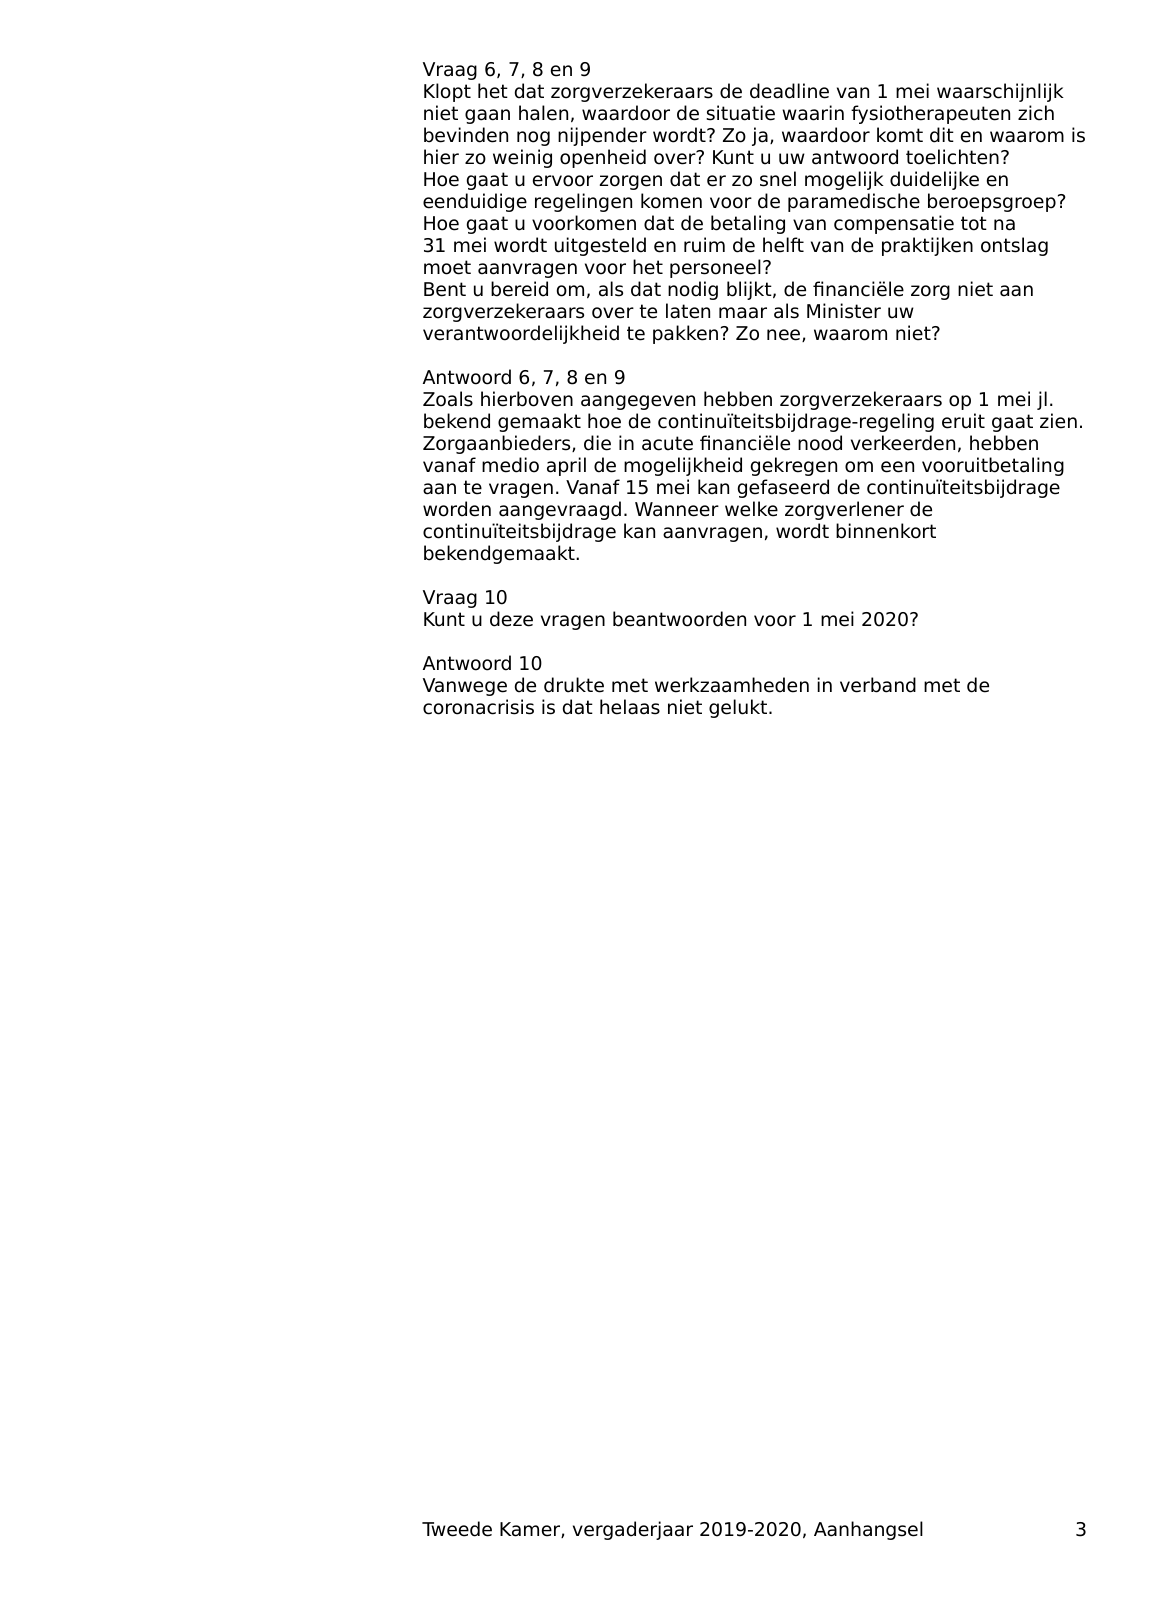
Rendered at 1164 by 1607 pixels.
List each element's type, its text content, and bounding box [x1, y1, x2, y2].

text Vraag 10 [422, 587, 1087, 609]
text Kunt u deze vragen beantwoorden voor 1 mei 2020? [422, 609, 1087, 631]
text Hoe gaat u ervoor zorgen dat er zo snel mogelijk duidelijke en eenduidige regelingen komen voor de paramedische beroepsgroep? [422, 169, 1087, 213]
text Bent u bereid om, als dat nodig blijkt, de financiële zorg niet aan zorgverzekeraars over te laten maar als Minister uw verantwoordelijkheid te pakken? Zo nee, waarom niet? [422, 279, 1087, 345]
text Hoe gaat u voorkomen dat de betaling van compensatie tot na 31 mei wordt uitgesteld en ruim de helft van de praktijken ontslag moet aanvragen voor het personeel? [422, 213, 1087, 279]
text Vanwege de drukte met werkzaamheden in verband met de coronacrisis is dat helaas niet gelukt. [422, 675, 1087, 719]
text Zoals hierboven aangegeven hebben zorgverzekeraars op 1 mei jl. bekend gemaakt hoe de continuïteitsbijdrage-regeling eruit gaat zien. Zorgaanbieders, die in acute financiële nood verkeerden, hebben vanaf medio april de mogelijkheid gekregen om een vooruitbetaling aan te vragen. Vanaf 15 mei kan gefaseerd de continuïteitsbijdrage worden aangevraagd. Wanneer welke zorgverlener de continuïteitsbijdrage kan aanvragen, wordt binnenkort bekendgemaakt. [422, 389, 1087, 565]
text Antwoord 10 [422, 653, 1087, 675]
text Klopt het dat zorgverzekeraars de deadline van 1 mei waarschijnlijk niet gaan halen, waardoor de situatie waarin fysiotherapeuten zich bevinden nog nijpender wordt? Zo ja, waardoor komt dit en waarom is hier zo weinig openheid over? Kunt u uw antwoord toelichten? [422, 81, 1087, 169]
text Vraag 6, 7, 8 en 9 [422, 59, 1087, 81]
text Antwoord 6, 7, 8 en 9 [422, 367, 1087, 389]
